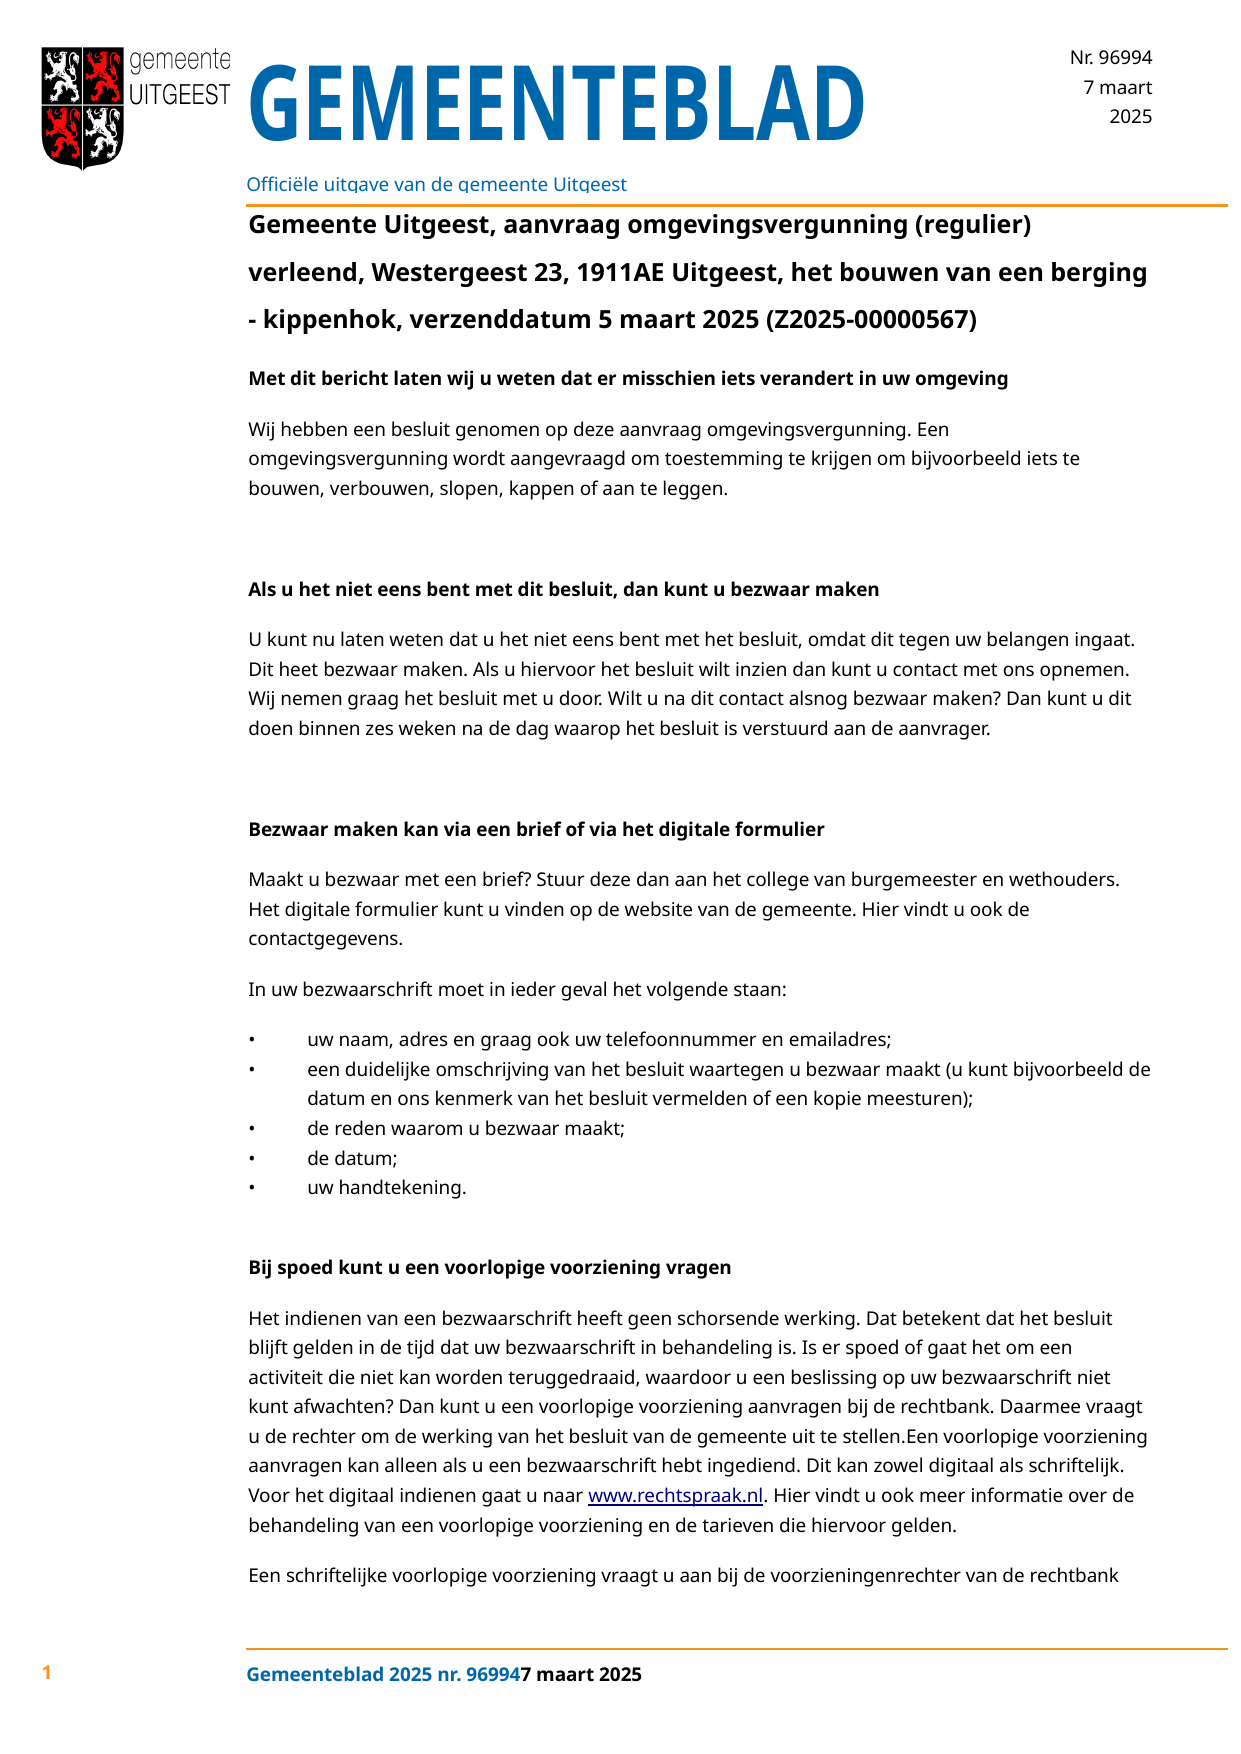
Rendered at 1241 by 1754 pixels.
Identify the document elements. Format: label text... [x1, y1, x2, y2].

picture [41, 47, 231, 172]
text Bij spoed kunt u een voorlopige voorziening vragen [248, 1254, 1152, 1280]
text Als u het niet eens bent met dit besluit, dan kunt u bezwaar maken [248, 576, 1152, 602]
text U kunt nu laten weten dat u het niet eens bent met het besluit, omdat dit tegen uw belangen ingaat. Dit heet bezwaar maken. Als u hiervoor het besluit wilt inzien dan kunt u contact met ons opnemen. Wij nemen graag het besluit met u door. Wilt u na dit contact alsnog bezwaar maken? Dan kunt u dit doen binnen zes weken na de dag waarop het besluit is verstuurd aan de aanvrager. [248, 626, 1152, 741]
list de datum; [248, 1145, 1152, 1170]
text Met dit bericht laten wij u weten dat er misschien iets verandert in uw omgeving [248, 366, 1152, 391]
text Wij hebben een besluit genomen op deze aanvraag omgevingsvergunning. Een omgevingsvergunning wordt aangevraagd om toestemming te krijgen om bijvoorbeeld iets te bouwen, verbouwen, slopen, kappen of aan te leggen. [248, 416, 1152, 501]
text In uw bezwaarschrift moet in ieder geval het volgende staan: [248, 976, 1152, 1002]
text Een schriftelijke voorlopige voorziening vraagt u aan bij de voorzieningenrechter van de rechtbank [248, 1562, 1152, 1588]
text Gemeente Uitgeest, aanvraag omgevingsvergunning (regulier) verleend, Westergeest 23, 1911AE Uitgeest, het bouwen van een berging - kippenhok, verzenddatum 5 maart 2025 (Z2025-00000567) [248, 207, 1152, 336]
text Maakt u bezwaar met een brief? Stuur deze dan aan het college van burgemeester en wethouders. Het digitale formulier kunt u vinden op de website van de gemeente. Hier vindt u ook de contactgegevens. [248, 866, 1152, 951]
list uw naam, adres en graag ook uw telefoonnummer en emailadres; [248, 1026, 1152, 1052]
list een duidelijke omschrijving van het besluit waartegen u bezwaar maakt (u kunt bijvoorbeeld de datum en ons kenmerk van het besluit vermelden of een kopie meesturen); [248, 1056, 1152, 1111]
list de reden waarom u bezwaar maakt; [248, 1115, 1152, 1141]
text Bezwaar maken kan via een brief of via het digitale formulier [248, 816, 1152, 842]
list uw handtekening. [248, 1174, 1152, 1200]
text Het indienen van een bezwaarschrift heeft geen schorsende werking. Dat betekent dat het besluit blijft gelden in de tijd dat uw bezwaarschrift in behandeling is. Is er spoed of gaat het om een activiteit die niet kan worden teruggedraaid, waardoor u een beslissing op uw bezwaarschrift niet kunt afwachten? Dan kunt u een voorlopige voorziening aanvragen bij de rechtbank. Daarmee vraagt u de rechter om de werking van het besluit van de gemeente uit te stellen.Een voorlopige voorziening aanvragen kan alleen als u een bezwaarschrift hebt ingediend. Dit kan zowel digitaal als schriftelijk. Voor het digitaal indienen gaat u naar www.rechtspraak.nl. Hier vindt u ook meer informatie over de behandeling van een voorlopige voorziening en de tarieven die hiervoor gelden. [248, 1305, 1152, 1537]
